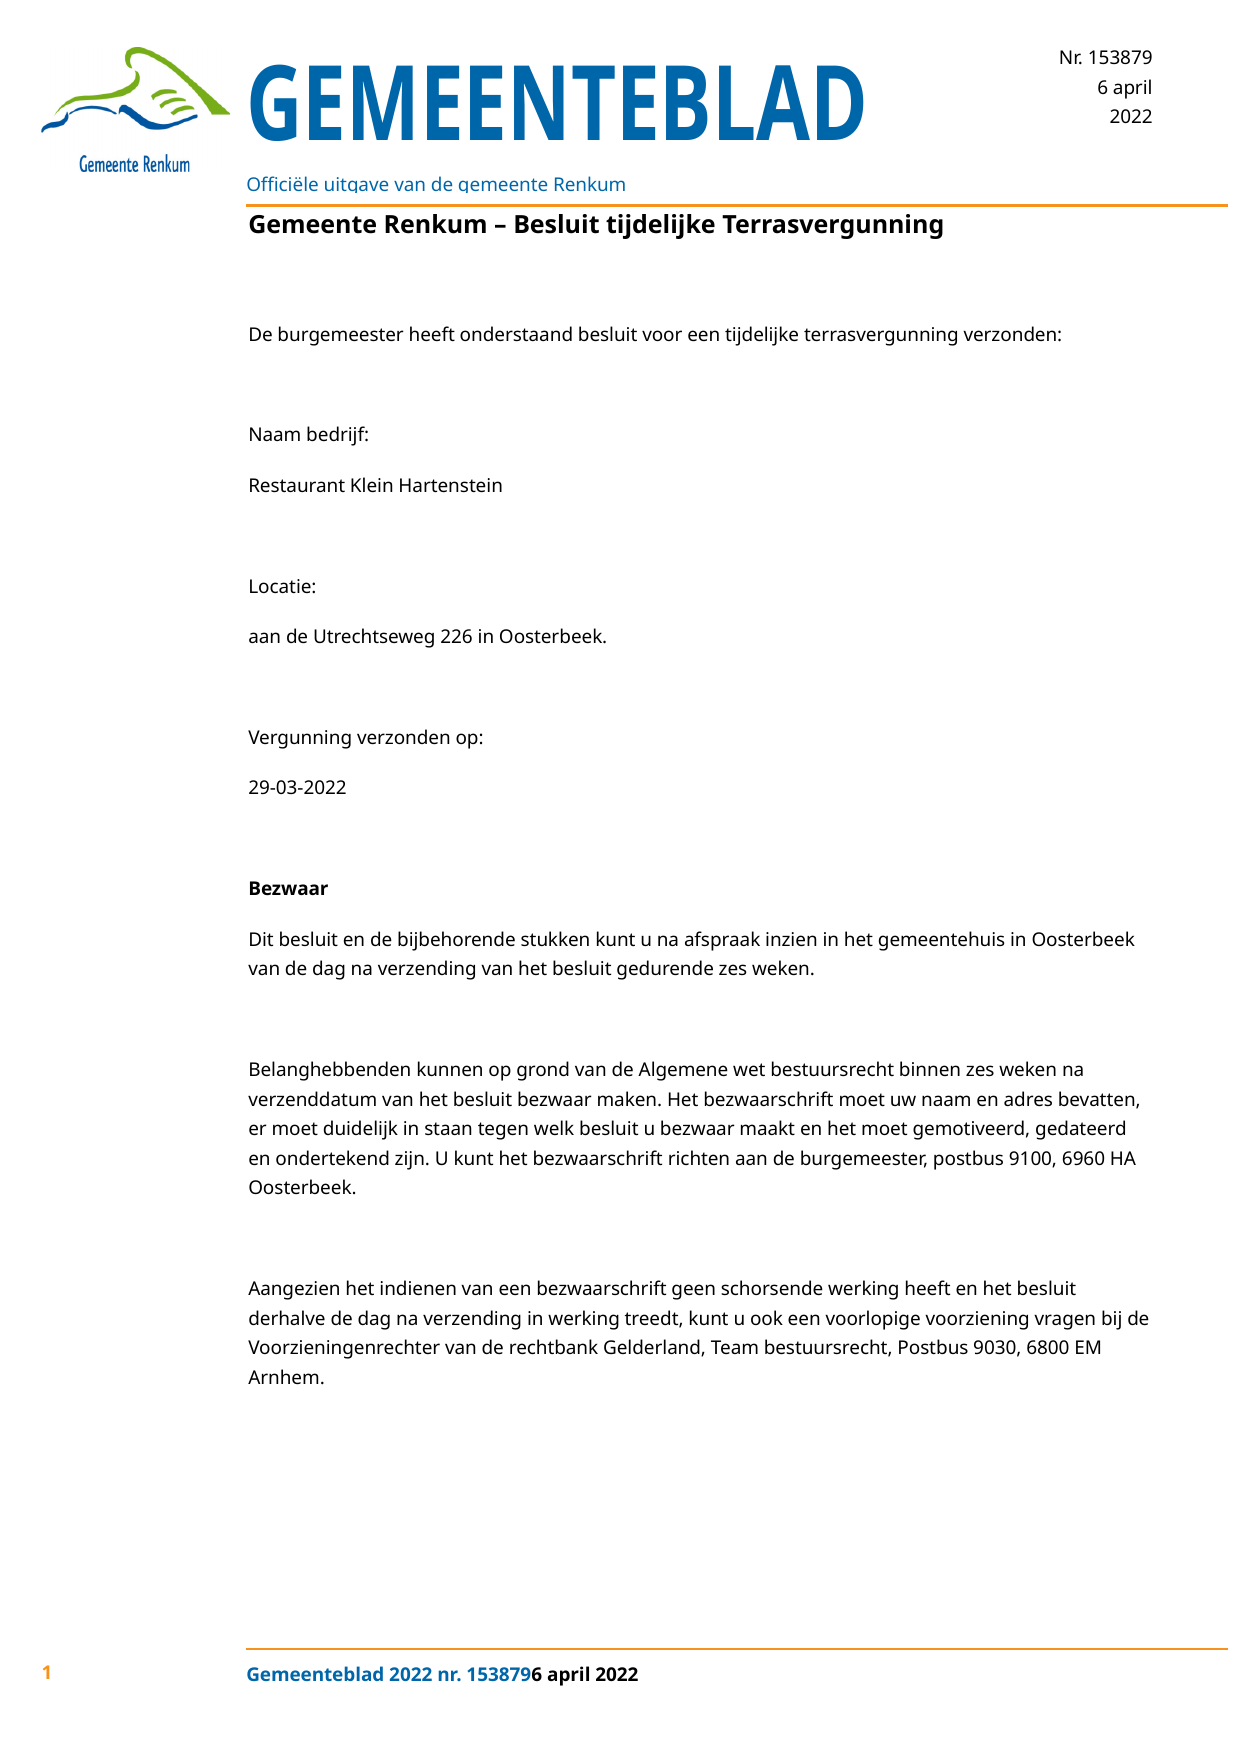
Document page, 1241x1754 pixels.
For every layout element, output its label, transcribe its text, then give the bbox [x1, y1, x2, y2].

text aan de Utrechtseweg 226 in Oosterbeek. [248, 623, 1152, 649]
text De burgemeester heeft onderstaand besluit voor een tijdelijke terrasvergunning verzonden: [248, 321, 1152, 346]
text Restaurant Klein Hartenstein [248, 472, 1152, 498]
text Gemeente Renkum – Besluit tijdelijke Terrasvergunning [248, 207, 1152, 241]
text Dit besluit en de bijbehorende stukken kunt u na afspraak inzien in het gemeentehuis in Oosterbeek van de dag na verzending van het besluit gedurende zes weken. [248, 926, 1152, 981]
text 29-03-2022 [248, 774, 1152, 800]
picture [41, 47, 231, 172]
text Belanghebbenden kunnen op grond van de Algemene wet bestuursrecht binnen zes weken na verzenddatum van het besluit bezwaar maken. Het bezwaarschrift moet uw naam en adres bevatten, er moet duidelijk in staan tegen welk besluit u bezwaar maakt en het moet gemotiveerd, gedateerd en ondertekend zijn. U kunt het bezwaarschrift richten aan de burgemeester, postbus 9100, 6960 HA Oosterbeek. [248, 1056, 1152, 1200]
text Locatie: [248, 573, 1152, 598]
text Bezwaar [248, 875, 1152, 901]
text Aangezien het indienen van een bezwaarschrift geen schorsende werking heeft en het besluit derhalve de dag na verzending in werking treedt, kunt u ook een voorlopige voorziening vragen bij de Voorzieningenrechter van de rechtbank Gelderland, Team bestuursrecht, Postbus 9030, 6800 EM Arnhem. [248, 1275, 1152, 1390]
text Naam bedrijf: [248, 422, 1152, 447]
text Vergunning verzonden op: [248, 724, 1152, 750]
